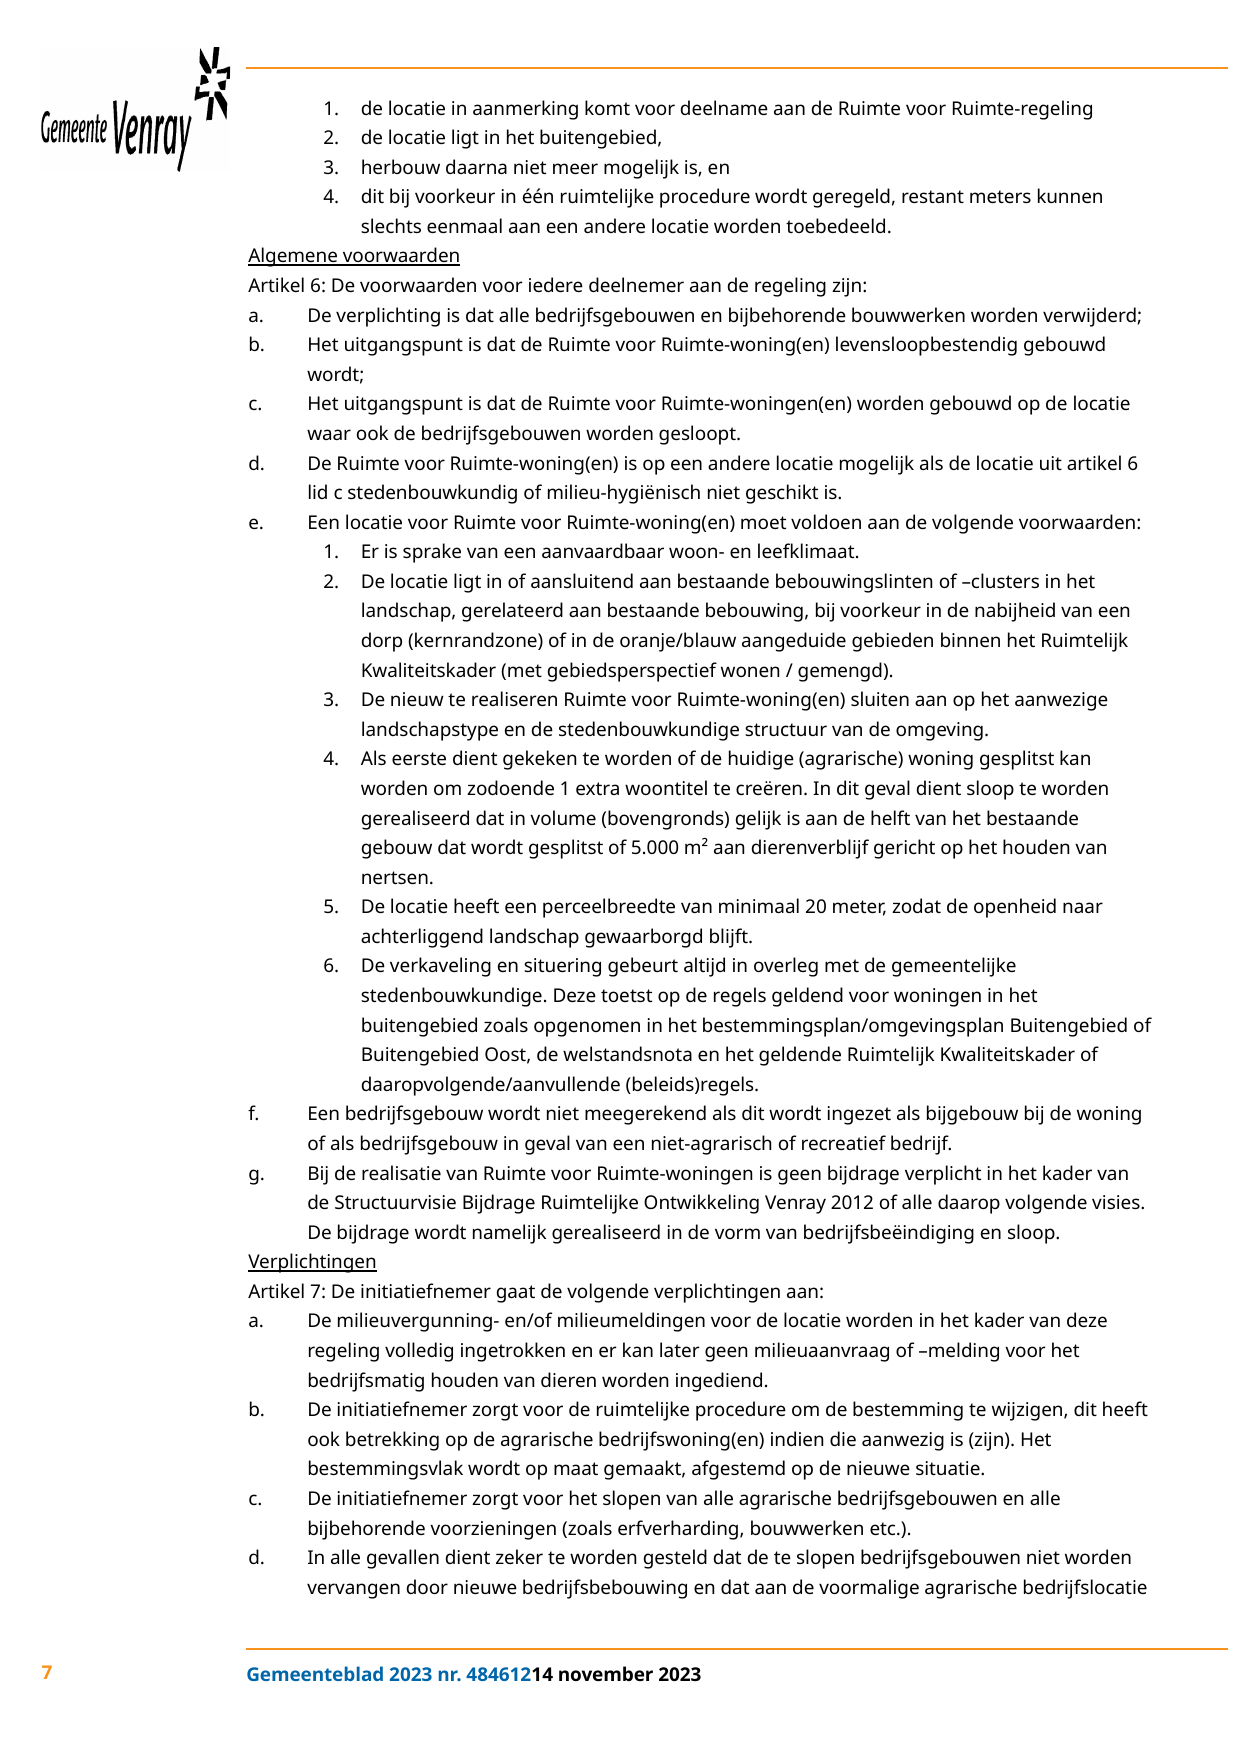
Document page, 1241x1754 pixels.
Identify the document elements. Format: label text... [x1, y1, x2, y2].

list Als eerste dient gekeken te worden of de huidige (agrarische) woning gesplitst kan worden om zodoende 1 extra woontitel te creëren. In dit geval dient sloop te worden gerealiseerd dat in volume (bovengronds) gelijk is aan de helft van het bestaande gebouw dat wordt gesplitst of 5.000 m² aan dierenverblijf gericht op het houden van nertsen. [323, 746, 1152, 890]
list De initiatiefnemer zorgt voor de ruimtelijke procedure om de bestemming te wijzigen, dit heeft ook betrekking op de agrarische bedrijfswoning(en) indien die aanwezig is (zijn). Het bestemmingsvlak wordt op maat gemaakt, afgestemd op de nieuwe situatie. [248, 1396, 1152, 1481]
list de locatie in aanmerking komt voor deelname aan de Ruimte voor Ruimte-regeling [323, 95, 1152, 121]
list herbouw daarna niet meer mogelijk is, en [323, 154, 1152, 180]
list In alle gevallen dient zeker te worden gesteld dat de te slopen bedrijfsgebouwen niet worden vervangen door nieuwe bedrijfsbebouwing en dat aan de voormalige agrarische bedrijfslocatie [248, 1544, 1152, 1600]
list Een bedrijfsgebouw wordt niet meegerekend als dit wordt ingezet als bijgebouw bij de woning of als bedrijfsgebouw in geval van een niet-agrarisch of recreatief bedrijf. [248, 1101, 1152, 1156]
text Artikel 7: De initiatiefnemer gaat de volgende verplichtingen aan: [248, 1278, 1152, 1304]
list Het uitgangspunt is dat de Ruimte voor Ruimte-woningen(en) worden gebouwd op de locatie waar ook de bedrijfsgebouwen worden gesloopt. [248, 391, 1152, 446]
list De nieuw te realiseren Ruimte voor Ruimte-woning(en) sluiten aan op het aanwezige landschapstype en de stedenbouwkundige structuur van de omgeving. [323, 686, 1152, 742]
picture [41, 47, 231, 172]
list Er is sprake van een aanvaardbaar woon- en leefklimaat. [323, 538, 1152, 564]
list de locatie ligt in het buitengebied, [323, 124, 1152, 150]
list De verkaveling en situering gebeurt altijd in overleg met de gemeentelijke stedenbouwkundige. Deze toetst op de regels geldend voor woningen in het buitengebied zoals opgenomen in het bestemmingsplan/omgevingsplan Buitengebied of Buitengebied Oost, de welstandsnota en het geldende Ruimtelijk Kwaliteitskader of daaropvolgende/aanvullende (beleids)regels. [323, 953, 1152, 1097]
text Artikel 6: De voorwaarden voor iedere deelnemer aan de regeling zijn: [248, 272, 1152, 298]
list Het uitgangspunt is dat de Ruimte voor Ruimte-woning(en) levensloopbestendig gebouwd wordt; [248, 331, 1152, 387]
list Een locatie voor Ruimte voor Ruimte-woning(en) moet voldoen aan de volgende voorwaarden: [248, 509, 1152, 535]
list De locatie heeft een perceelbreedte van minimaal 20 meter, zodat de openheid naar achterliggend landschap gewaarborgd blijft. [323, 893, 1152, 949]
list De verplichting is dat alle bedrijfsgebouwen en bijbehorende bouwwerken worden verwijderd; [248, 302, 1152, 328]
list De locatie ligt in of aansluitend aan bestaande bebouwingslinten of –clusters in het landschap, gerelateerd aan bestaande bebouwing, bij voorkeur in de nabijheid van een dorp (kernrandzone) of in de oranje/blauw aangeduide gebieden binnen het Ruimtelijk Kwaliteitskader (met gebiedsperspectief wonen / gemengd). [323, 568, 1152, 683]
list De milieuvergunning- en/of milieumeldingen voor de locatie worden in het kader van deze regeling volledig ingetrokken en er kan later geen milieuaanvraag of –melding voor het bedrijfsmatig houden van dieren worden ingediend. [248, 1308, 1152, 1393]
list Bij de realisatie van Ruimte voor Ruimte-woningen is geen bijdrage verplicht in het kader van de Structuurvisie Bijdrage Ruimtelijke Ontwikkeling Venray 2012 of alle daarop volgende visies. De bijdrage wordt namelijk gerealiseerd in de vorm van bedrijfsbeëindiging en sloop. [248, 1160, 1152, 1245]
list De Ruimte voor Ruimte-woning(en) is op een andere locatie mogelijk als de locatie uit artikel 6 lid c stedenbouwkundig of milieu-hygiënisch niet geschikt is. [248, 450, 1152, 505]
text Algemene voorwaarden [248, 243, 1152, 268]
text Verplichtingen [248, 1248, 1152, 1274]
list dit bij voorkeur in één ruimtelijke procedure wordt geregeld, restant meters kunnen slechts eenmaal aan een andere locatie worden toebedeeld. [323, 183, 1152, 239]
list De initiatiefnemer zorgt voor het slopen van alle agrarische bedrijfsgebouwen en alle bijbehorende voorzieningen (zoals erfverharding, bouwwerken etc.). [248, 1485, 1152, 1541]
